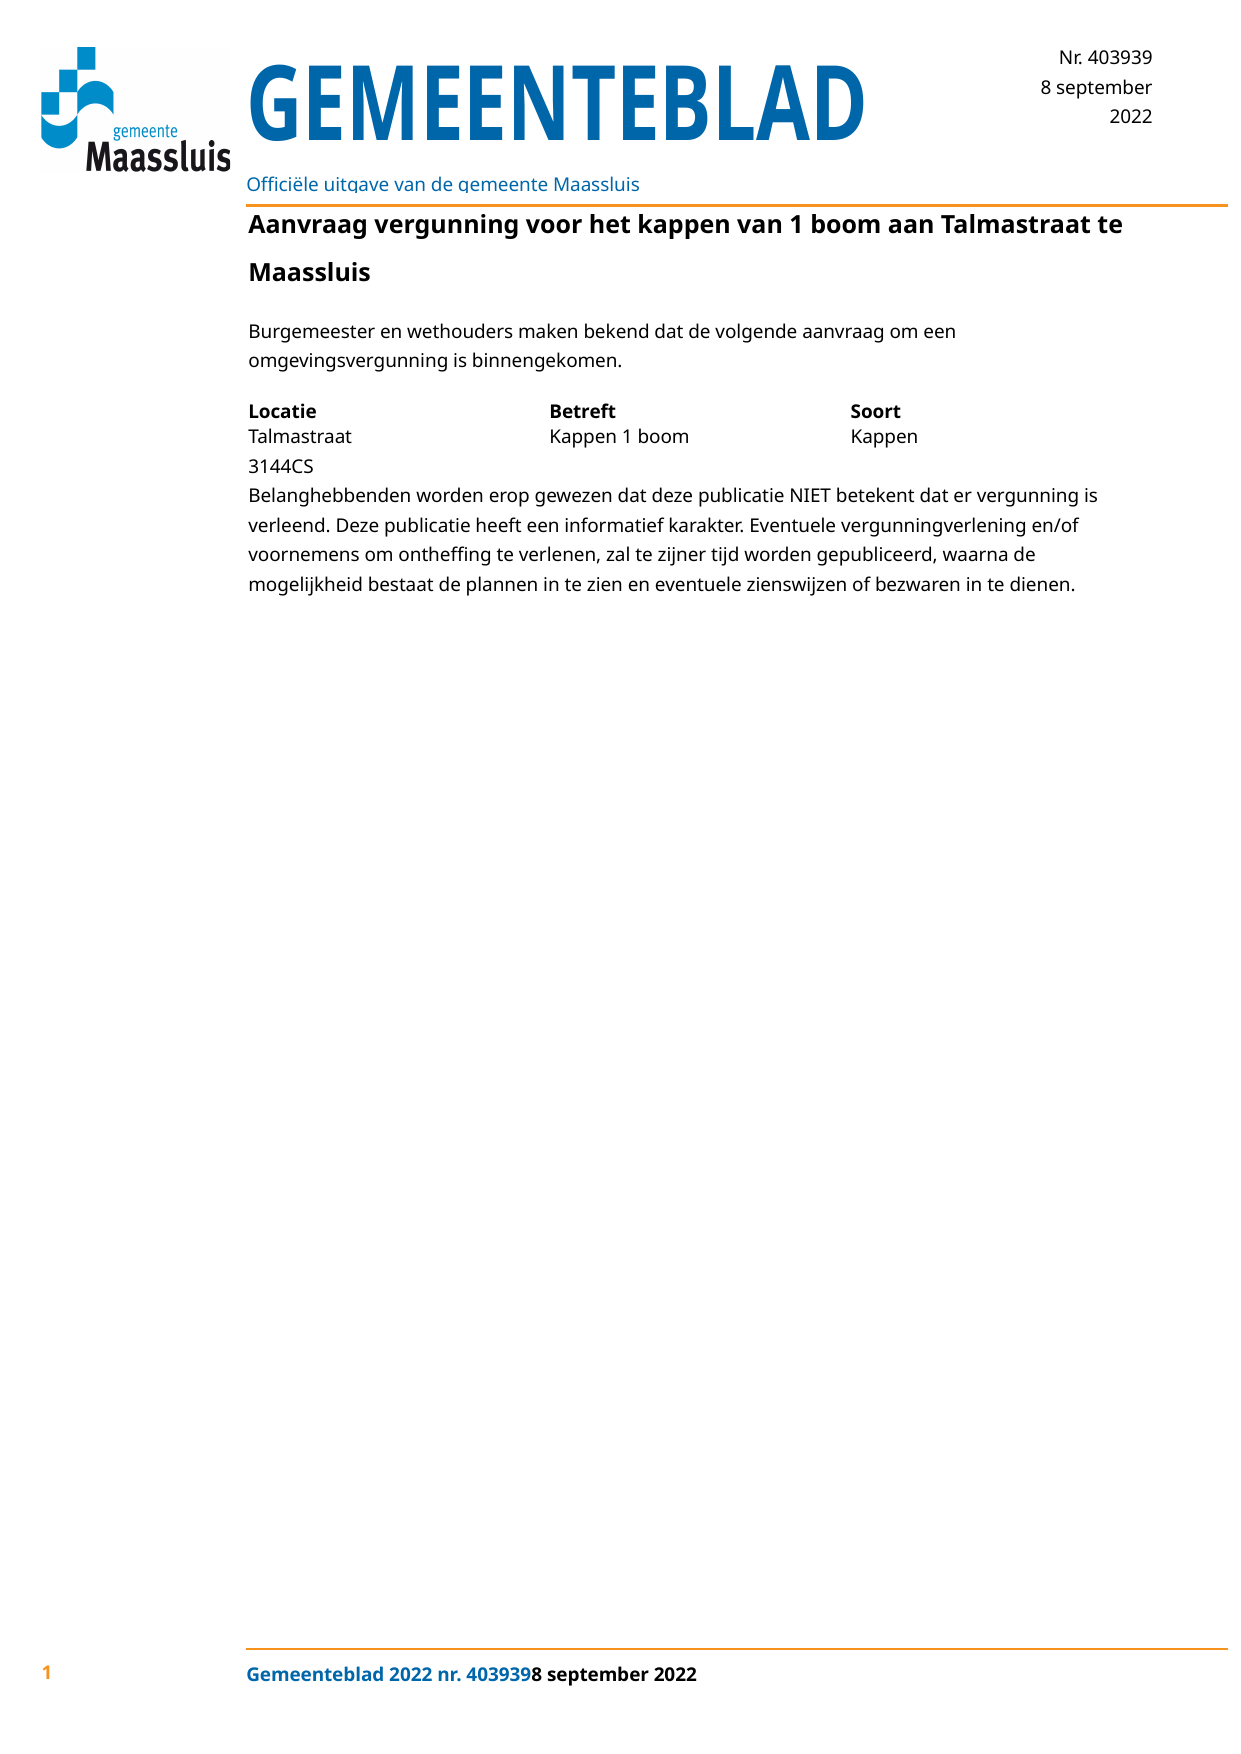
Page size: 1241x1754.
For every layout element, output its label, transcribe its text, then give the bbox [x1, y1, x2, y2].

text Burgemeester en wethouders maken bekend dat de volgende aanvraag om een omgevingsvergunning is binnengekomen. [248, 318, 1152, 373]
text Aanvraag vergunning voor het kappen van 1 boom aan Talmastraat te Maassluis [248, 207, 1152, 288]
table_cell Kappen [850, 424, 1152, 479]
table_header Soort [850, 398, 1152, 424]
text Belanghebbenden worden erop gewezen dat deze publicatie NIET betekent dat er vergunning is verleend. Deze publicatie heeft een informatief karakter. Eventuele vergunningverlening en/of voornemens om ontheffing te verlenen, zal te zijner tijd worden gepubliceerd, waarna de mogelijkheid bestaat de plannen in te zien en eventuele zienswijzen of bezwaren in te dienen. [248, 482, 1152, 597]
table_header Betreft [549, 398, 850, 424]
table_cell Talmastraat 3144CS [248, 424, 549, 479]
table_header Locatie [248, 398, 549, 424]
picture [41, 47, 77, 92]
picture [41, 47, 231, 172]
table_cell Kappen 1 boom [549, 424, 850, 479]
